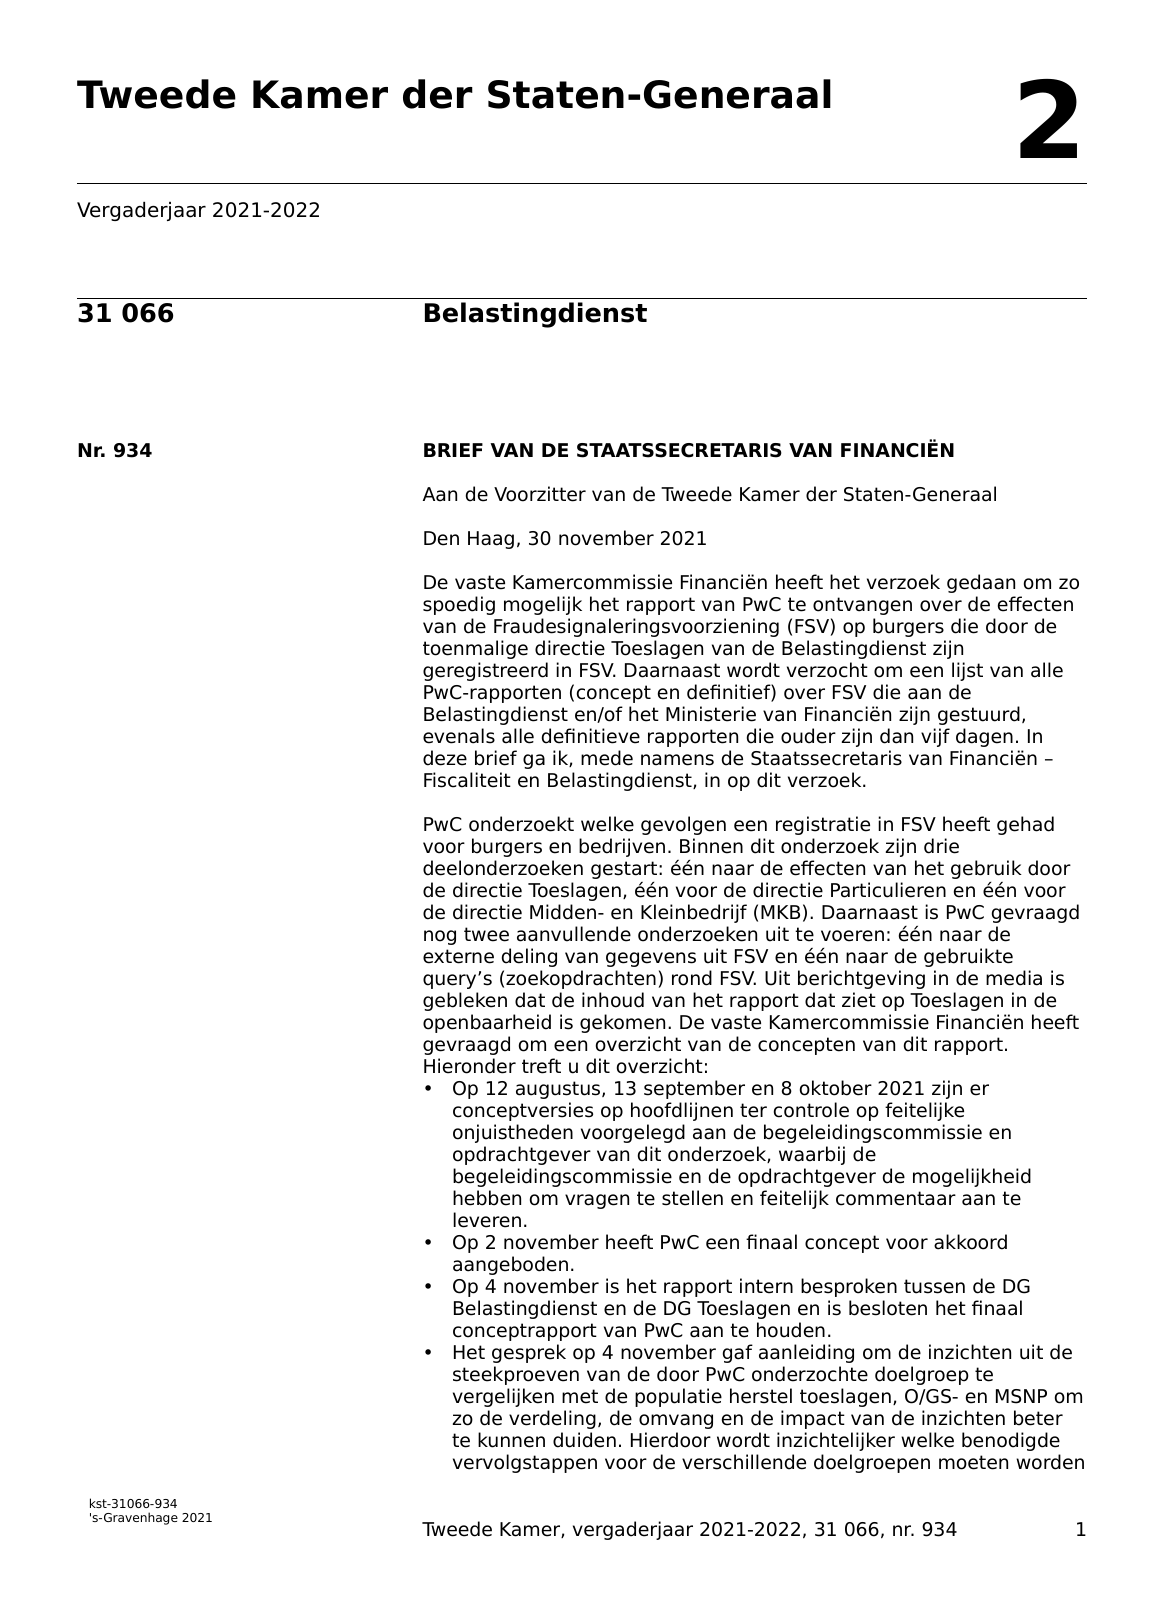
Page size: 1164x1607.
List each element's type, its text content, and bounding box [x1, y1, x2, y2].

text De vaste Kamercommissie Financiën heeft het verzoek gedaan om zo spoedig mogelijk het rapport van PwC te ontvangen over de effecten van de Fraudesignaleringsvoorziening (FSV) op burgers die door de toenmalige directie Toeslagen van de Belastingdienst zijn geregistreerd in FSV. Daarnaast wordt verzocht om een lijst van alle PwC-rapporten (concept en definitief) over FSV die aan de Belastingdienst en/of het Ministerie van Financiën zijn gestuurd, evenals alle definitieve rapporten die ouder zijn dan vijf dagen. In deze brief ga ik, mede namens de Staatssecretaris van Financiën – Fiscaliteit en Belastingdienst, in op dit verzoek. [422, 572, 1087, 792]
text PwC onderzoekt welke gevolgen een registratie in FSV heeft gehad voor burgers en bedrijven. Binnen dit onderzoek zijn drie deelonderzoeken gestart: één naar de effecten van het gebruik door de directie Toeslagen, één voor de directie Particulieren en één voor de directie Midden- en Kleinbedrijf (MKB). Daarnaast is PwC gevraagd nog twee aanvullende onderzoeken uit te voeren: één naar de externe deling van gegevens uit FSV en één naar de gebruikte query’s (zoekopdrachten) rond FSV. Uit berichtgeving in de media is gebleken dat de inhoud van het rapport dat ziet op Toeslagen in de openbaarheid is gekomen. De vaste Kamercommissie Financiën heeft gevraagd om een overzicht van de concepten van dit rapport. Hieronder treft u dit overzicht: [422, 814, 1087, 1078]
text kst-31066-934 [88, 1497, 323, 1511]
table_cell Vergaderjaar 2021-2022 [77, 184, 1087, 298]
subtitle 31 066 Belastingdienst [77, 299, 1087, 329]
text Den Haag, 30 november 2021 [422, 528, 1087, 550]
text • Het gesprek op 4 november gaf aanleiding om de inzichten uit de steekproeven van de door PwC onderzochte doelgroep te vergelijken met de populatie herstel toeslagen, O/GS- en MSNP om zo de verdeling, de omvang en de impact van de inzichten beter te kunnen duiden. Hierdoor wordt inzichtelijker welke benodigde vervolgstappen voor de verschillende doelgroepen moeten worden [422, 1342, 1087, 1473]
text 's-Gravenhage 2021 [88, 1511, 323, 1525]
text • Op 4 november is het rapport intern besproken tussen de DG Belastingdienst en de DG Toeslagen en is besloten het finaal conceptrapport van PwC aan te houden. [422, 1276, 1087, 1342]
table_header 2 [886, 59, 1087, 183]
text Aan de Voorzitter van de Tweede Kamer der Staten-Generaal [422, 484, 1087, 506]
text • Op 12 augustus, 13 september en 8 oktober 2021 zijn er conceptversies op hoofdlijnen ter controle op feitelijke onjuistheden voorgelegd aan de begeleidingscommissie en opdrachtgever van dit onderzoek, waarbij de begeleidingscommissie en de opdrachtgever de mogelijkheid hebben om vragen te stellen en feitelijk commentaar aan te leveren. [422, 1078, 1087, 1232]
subtitle Nr. 934 BRIEF VAN DE STAATSSECRETARIS VAN FINANCIËN [77, 440, 1087, 462]
table_header Tweede Kamer der Staten-Generaal [77, 59, 886, 183]
text • Op 2 november heeft PwC een finaal concept voor akkoord aangeboden. [422, 1232, 1087, 1276]
